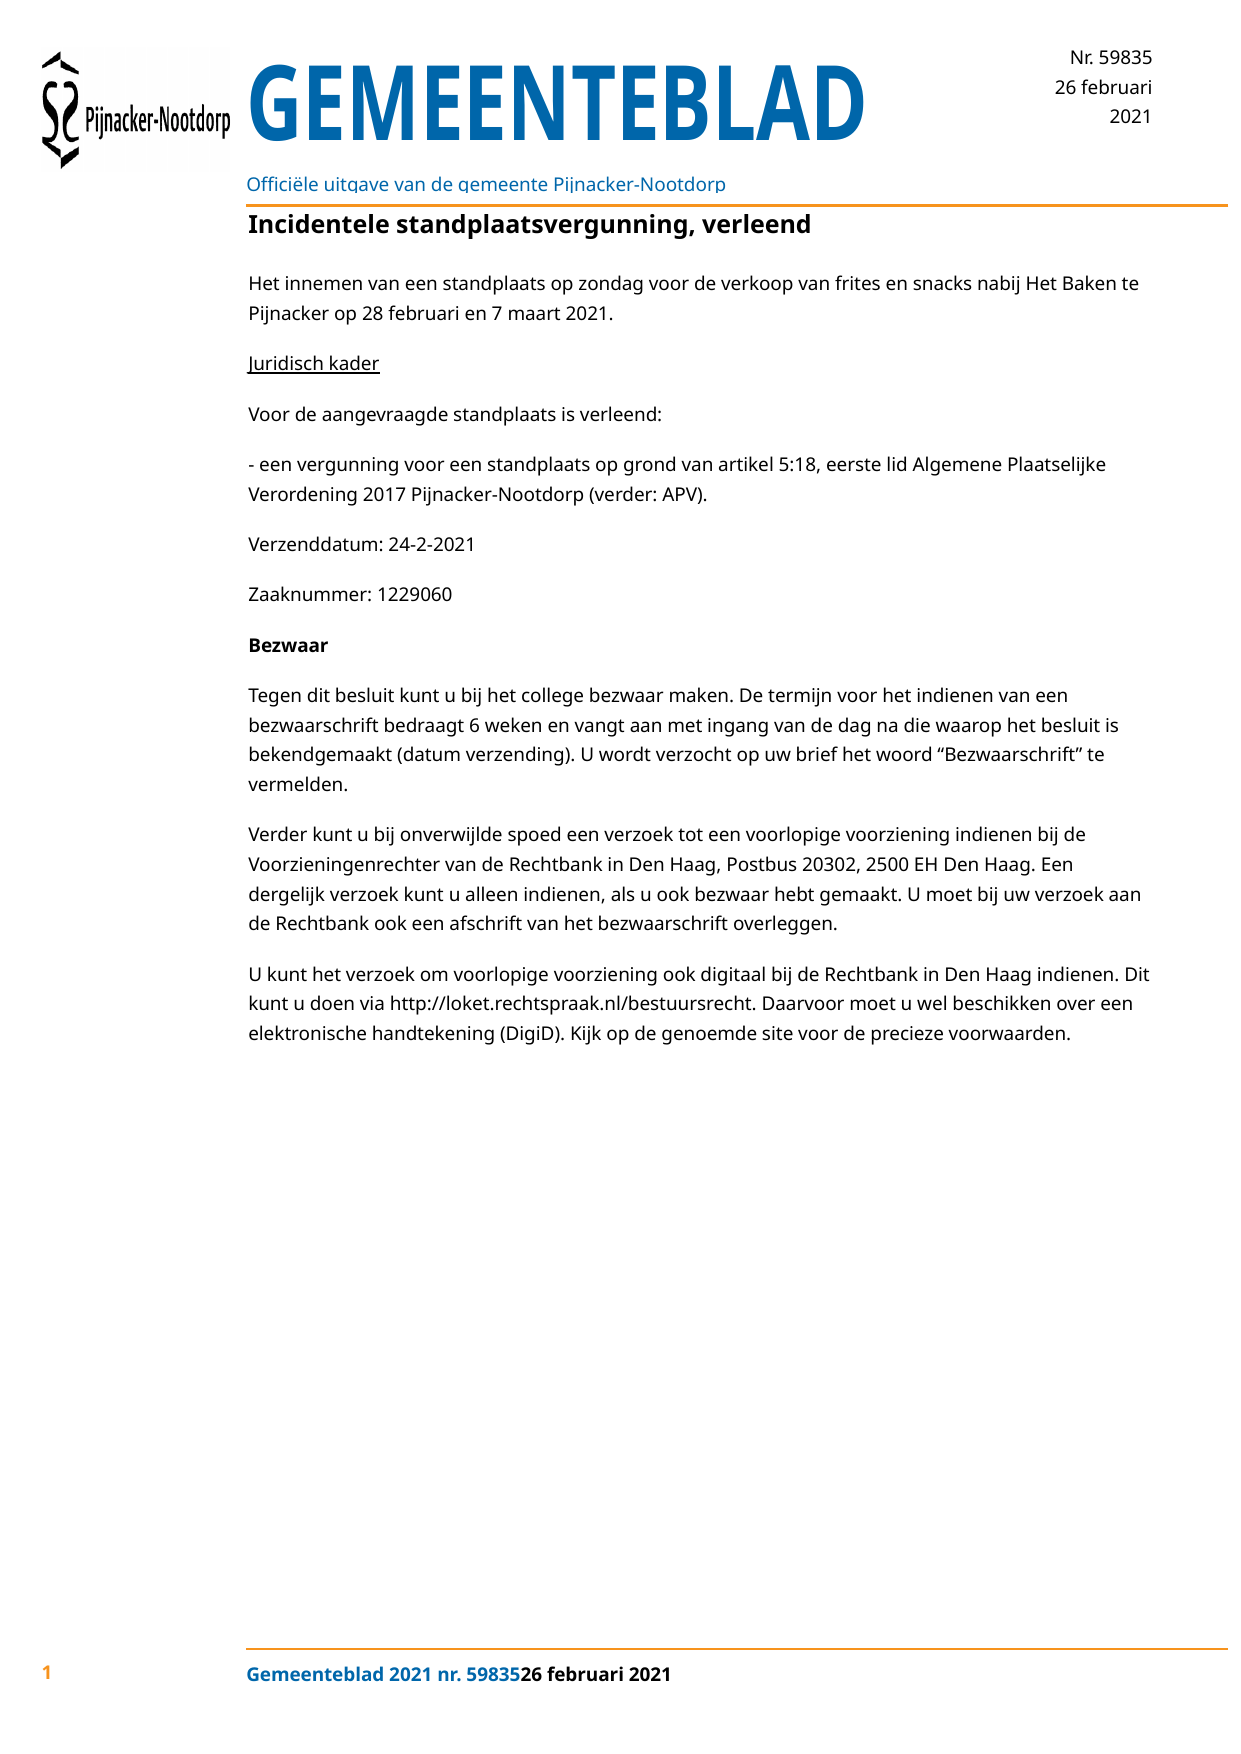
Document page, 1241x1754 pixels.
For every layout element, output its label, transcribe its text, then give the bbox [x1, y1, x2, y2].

text Zaaknummer: 1229060 [248, 582, 1152, 607]
text Verzenddatum: 24-2-2021 [248, 531, 1152, 557]
text U kunt het verzoek om voorlopige voorziening ook digitaal bij de Rechtbank in Den Haag indienen. Dit kunt u doen via http://loket.rechtspraak.nl/bestuursrecht. Daarvoor moet u wel beschikken over een elektronische handtekening (DigiD). Kijk op de genoemde site voor de precieze voorwaarden. [248, 961, 1152, 1046]
picture [41, 47, 231, 172]
text Bezwaar [248, 632, 1152, 658]
text Incidentele standplaatsvergunning, verleend [248, 207, 1152, 241]
text - een vergunning voor een standplaats op grond van artikel 5:18, eerste lid Algemene Plaatselijke Verordening 2017 Pijnacker-Nootdorp (verder: APV). [248, 451, 1152, 506]
text Juridisch kader [248, 350, 1152, 376]
text Het innemen van een standplaats op zondag voor de verkoop van frites en snacks nabij Het Baken te Pijnacker op 28 februari en 7 maart 2021. [248, 270, 1152, 326]
text Tegen dit besluit kunt u bij het college bezwaar maken. De termijn voor het indienen van een bezwaarschrift bedraagt 6 weken en vangt aan met ingang van de dag na die waarop het besluit is bekendgemaakt (datum verzending). U wordt verzocht op uw brief het woord “Bezwaarschrift” te vermelden. [248, 682, 1152, 797]
text Verder kunt u bij onverwijlde spoed een verzoek tot een voorlopige voorziening indienen bij de Voorzieningenrechter van de Rechtbank in Den Haag, Postbus 20302, 2500 EH Den Haag. Een dergelijk verzoek kunt u alleen indienen, als u ook bezwaar hebt gemaakt. U moet bij uw verzoek aan de Rechtbank ook een afschrift van het bezwaarschrift overleggen. [248, 822, 1152, 936]
text Voor de aangevraagde standplaats is verleend: [248, 401, 1152, 426]
